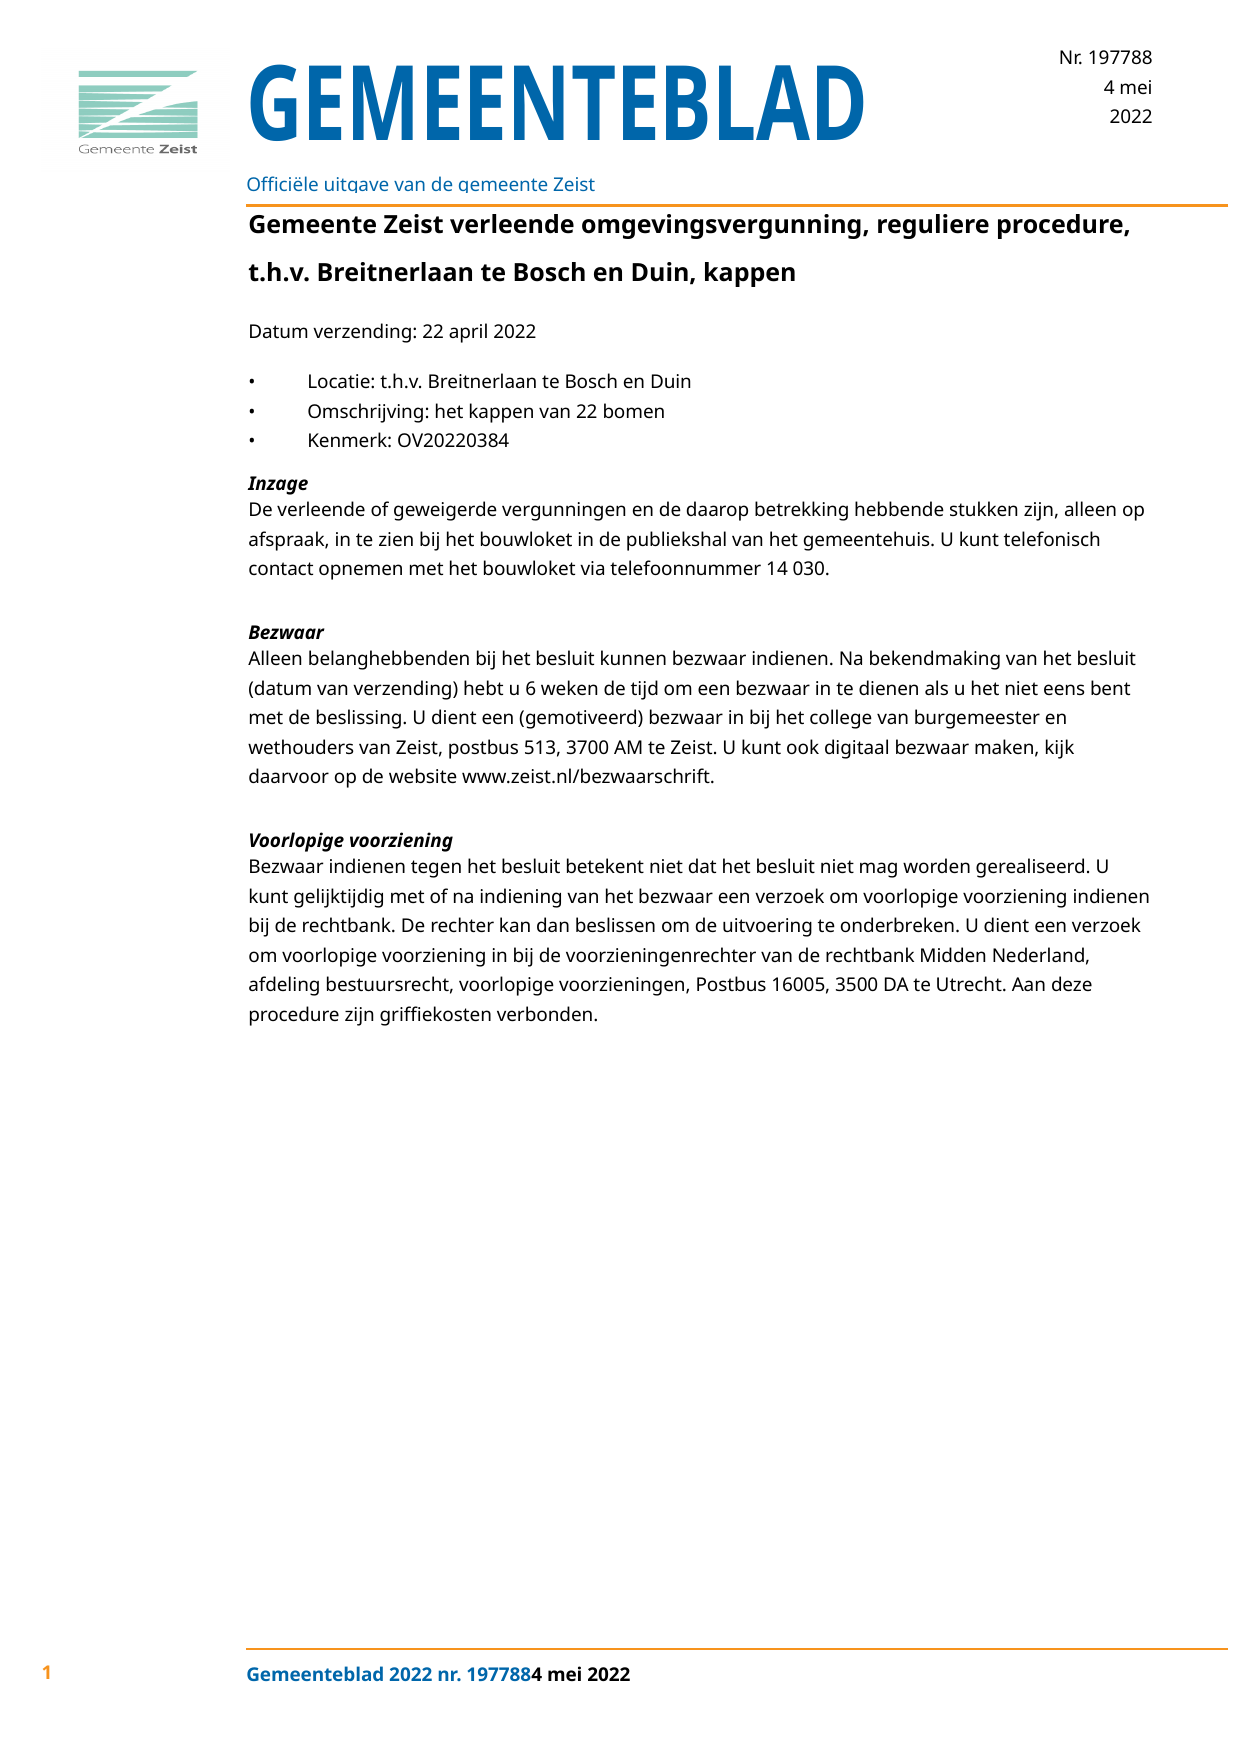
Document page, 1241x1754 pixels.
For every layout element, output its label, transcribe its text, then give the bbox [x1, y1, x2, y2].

text Bezwaar indienen tegen het besluit betekent niet dat het besluit niet mag worden gerealiseerd. U kunt gelijktijdig met of na indiening van het bezwaar een verzoek om voorlopige voorziening indienen bij de rechtbank. De rechter kan dan beslissen om de uitvoering te onderbreken. U dient een verzoek om voorlopige voorziening in bij de voorzieningenrechter van de rechtbank Midden Nederland, afdeling bestuursrecht, voorlopige voorzieningen, Postbus 16005, 3500 DA te Utrecht. Aan deze procedure zijn griffiekosten verbonden. [248, 853, 1152, 1027]
list Kenmerk: OV20220384 [248, 427, 1152, 453]
list Omschrijving: het kappen van 22 bomen [248, 398, 1152, 424]
text De verleende of geweigerde vergunningen en de daarop betrekking hebbende stukken zijn, alleen op afspraak, in te zien bij het bouwloket in de publiekshal van het gemeentehuis. U kunt telefonisch contact opnemen met het bouwloket via telefoonnummer 14 030. [248, 496, 1152, 581]
list Locatie: t.h.v. Breitnerlaan te Bosch en Duin [248, 368, 1152, 394]
text Voorlopige voorziening [248, 827, 1152, 853]
text Gemeente Zeist verleende omgevingsvergunning, reguliere procedure, t.h.v. Breitnerlaan te Bosch en Duin, kappen [248, 207, 1152, 288]
picture [41, 47, 231, 172]
text Alleen belanghebbenden bij het besluit kunnen bezwaar indienen. Na bekendmaking van het besluit (datum van verzending) hebt u 6 weken de tijd om een bezwaar in te dienen als u het niet eens bent met de beslissing. U dient een (gemotiveerd) bezwaar in bij het college van burgemeester en wethouders van Zeist, postbus 513, 3700 AM te Zeist. U kunt ook digitaal bezwaar maken, kijk daarvoor op de website www.zeist.nl/bezwaarschrift. [248, 645, 1152, 789]
text Datum verzending: 22 april 2022 [248, 318, 1152, 344]
text Inzage [248, 471, 1152, 496]
text Bezwaar [248, 619, 1152, 645]
